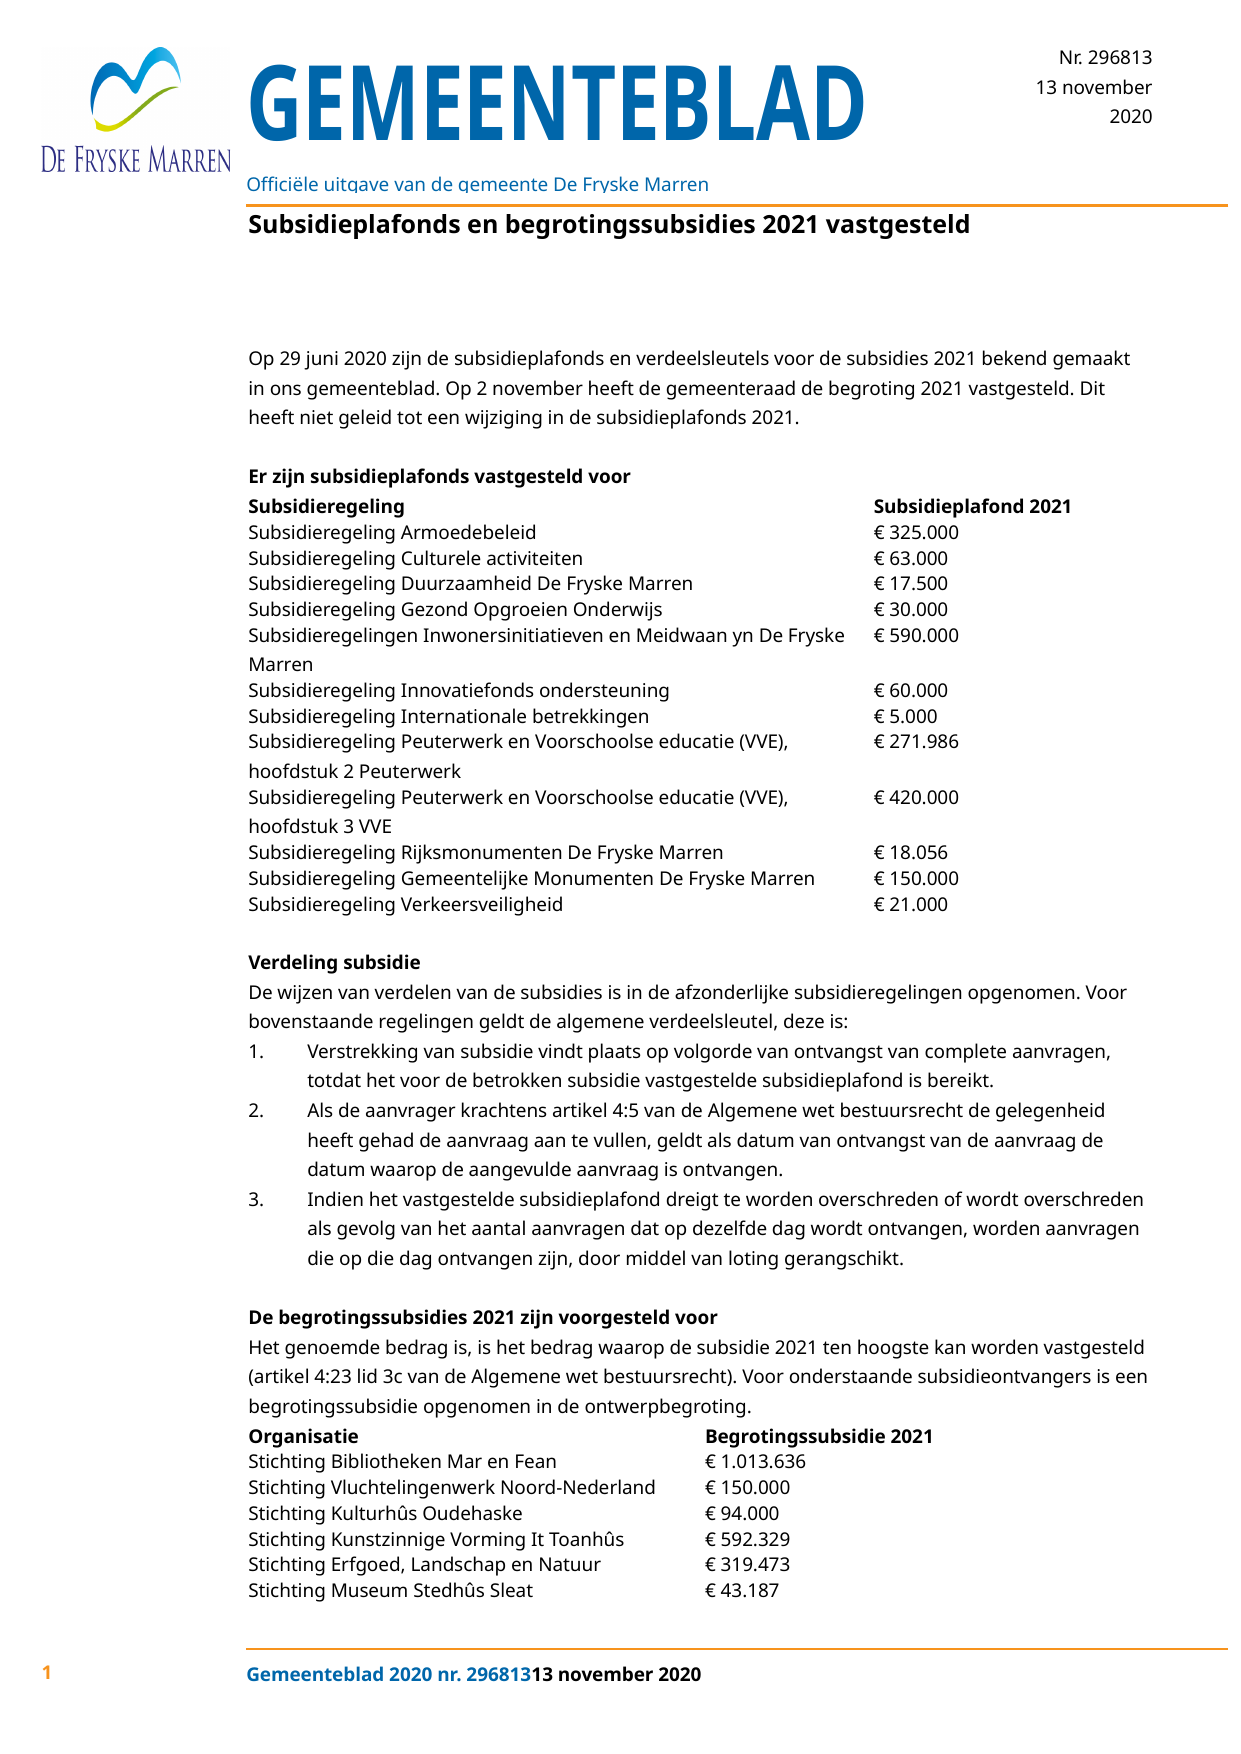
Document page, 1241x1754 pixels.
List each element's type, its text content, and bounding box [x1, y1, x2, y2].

table_header Organisatie [248, 1423, 705, 1448]
table_cell Subsidieregeling Culturele activiteiten [248, 545, 873, 571]
table_cell Subsidieregeling Verkeersveiligheid [248, 891, 873, 917]
table_cell € 319.473 [705, 1551, 1152, 1577]
text Er zijn subsidieplafonds vastgesteld voor [248, 464, 1152, 489]
table_cell € 63.000 [874, 545, 1152, 571]
table_cell € 150.000 [705, 1474, 1152, 1500]
table_cell € 271.986 [874, 729, 1152, 784]
text Subsidieplafonds en begrotingssubsidies 2021 vastgesteld [248, 207, 1152, 241]
table_cell Stichting Museum Stedhûs Sleat [248, 1577, 705, 1603]
table_cell Stichting Bibliotheken Mar en Fean [248, 1449, 705, 1474]
text Het genoemde bedrag is, is het bedrag waarop de subsidie 2021 ten hoogste kan worden vastgesteld (artikel 4:23 lid 3c van de Algemene wet bestuursrecht). Voor onderstaande subsidieontvangers is een begrotingssubsidie opgenomen in de ontwerpbegroting. [248, 1334, 1152, 1419]
table_cell Subsidieregeling Rijksmonumenten De Fryske Marren [248, 839, 873, 865]
table_cell Subsidieregeling Gezond Opgroeien Onderwijs [248, 596, 873, 622]
list Als de aanvrager krachtens artikel 4:5 van de Algemene wet bestuursrecht de gelegenheid heeft gehad de aanvraag aan te vullen, geldt als datum van ontvangst van de aanvraag de datum waarop de aangevulde aanvraag is ontvangen. [248, 1097, 1152, 1182]
table_cell € 1.013.636 [705, 1449, 1152, 1474]
list Indien het vastgestelde subsidieplafond dreigt te worden overschreden of wordt overschreden als gevolg van het aantal aanvragen dat op dezelfde dag wordt ontvangen, worden aanvragen die op die dag ontvangen zijn, door middel van loting gerangschikt. [248, 1186, 1152, 1271]
table_cell Subsidieregeling Innovatiefonds ondersteuning [248, 677, 873, 703]
table_cell € 592.329 [705, 1526, 1152, 1551]
table_header Subsidieregeling [248, 493, 873, 519]
table_cell € 94.000 [705, 1500, 1152, 1526]
table_cell € 43.187 [705, 1577, 1152, 1603]
table_cell € 420.000 [874, 784, 1152, 839]
table_cell € 21.000 [874, 891, 1152, 917]
table_cell € 5.000 [874, 703, 1152, 729]
table_cell € 325.000 [874, 519, 1152, 545]
table_cell Subsidieregeling Duurzaamheid De Fryske Marren [248, 571, 873, 596]
table_cell € 18.056 [874, 839, 1152, 865]
table_header Begrotingssubsidie 2021 [705, 1423, 1152, 1448]
table_cell € 60.000 [874, 677, 1152, 703]
table_cell € 30.000 [874, 596, 1152, 622]
text De begrotingssubsidies 2021 zijn voorgesteld voor [248, 1304, 1152, 1330]
table_cell Subsidieregeling Gemeentelijke Monumenten De Fryske Marren [248, 865, 873, 891]
text Op 29 juni 2020 zijn de subsidieplafonds en verdeelsleutels voor de subsidies 2021 bekend gemaakt in ons gemeenteblad. Op 2 november heeft de gemeenteraad de begroting 2021 vastgesteld. Dit heeft niet geleid tot een wijziging in de subsidieplafonds 2021. [248, 345, 1152, 430]
picture [41, 47, 231, 172]
text Verdeling subsidie [248, 949, 1152, 975]
table_cell Stichting Vluchtelingenwerk Noord-Nederland [248, 1474, 705, 1500]
table_cell € 150.000 [874, 865, 1152, 891]
list Verstrekking van subsidie vindt plaats op volgorde van ontvangst van complete aanvragen, totdat het voor de betrokken subsidie vastgestelde subsidieplafond is bereikt. [248, 1038, 1152, 1093]
table_cell Subsidieregeling Peuterwerk en Voorschoolse educatie (VVE), hoofdstuk 3 VVE [248, 784, 873, 839]
table_cell € 590.000 [874, 622, 1152, 677]
table_cell Subsidieregeling Internationale betrekkingen [248, 703, 873, 729]
table_cell € 17.500 [874, 571, 1152, 596]
table_header Subsidieplafond 2021 [874, 493, 1152, 519]
table_cell Stichting Erfgoed, Landschap en Natuur [248, 1551, 705, 1577]
text De wijzen van verdelen van de subsidies is in de afzonderlijke subsidieregelingen opgenomen. Voor bovenstaande regelingen geldt de algemene verdeelsleutel, deze is: [248, 979, 1152, 1034]
table_cell Subsidieregeling Armoedebeleid [248, 519, 873, 545]
table_cell Stichting Kulturhûs Oudehaske [248, 1500, 705, 1526]
table_cell Subsidieregelingen Inwonersinitiatieven en Meidwaan yn De Fryske Marren [248, 622, 873, 677]
table_cell Stichting Kunstzinnige Vorming It Toanhûs [248, 1526, 705, 1551]
table_cell Subsidieregeling Peuterwerk en Voorschoolse educatie (VVE), hoofdstuk 2 Peuterwerk [248, 729, 873, 784]
